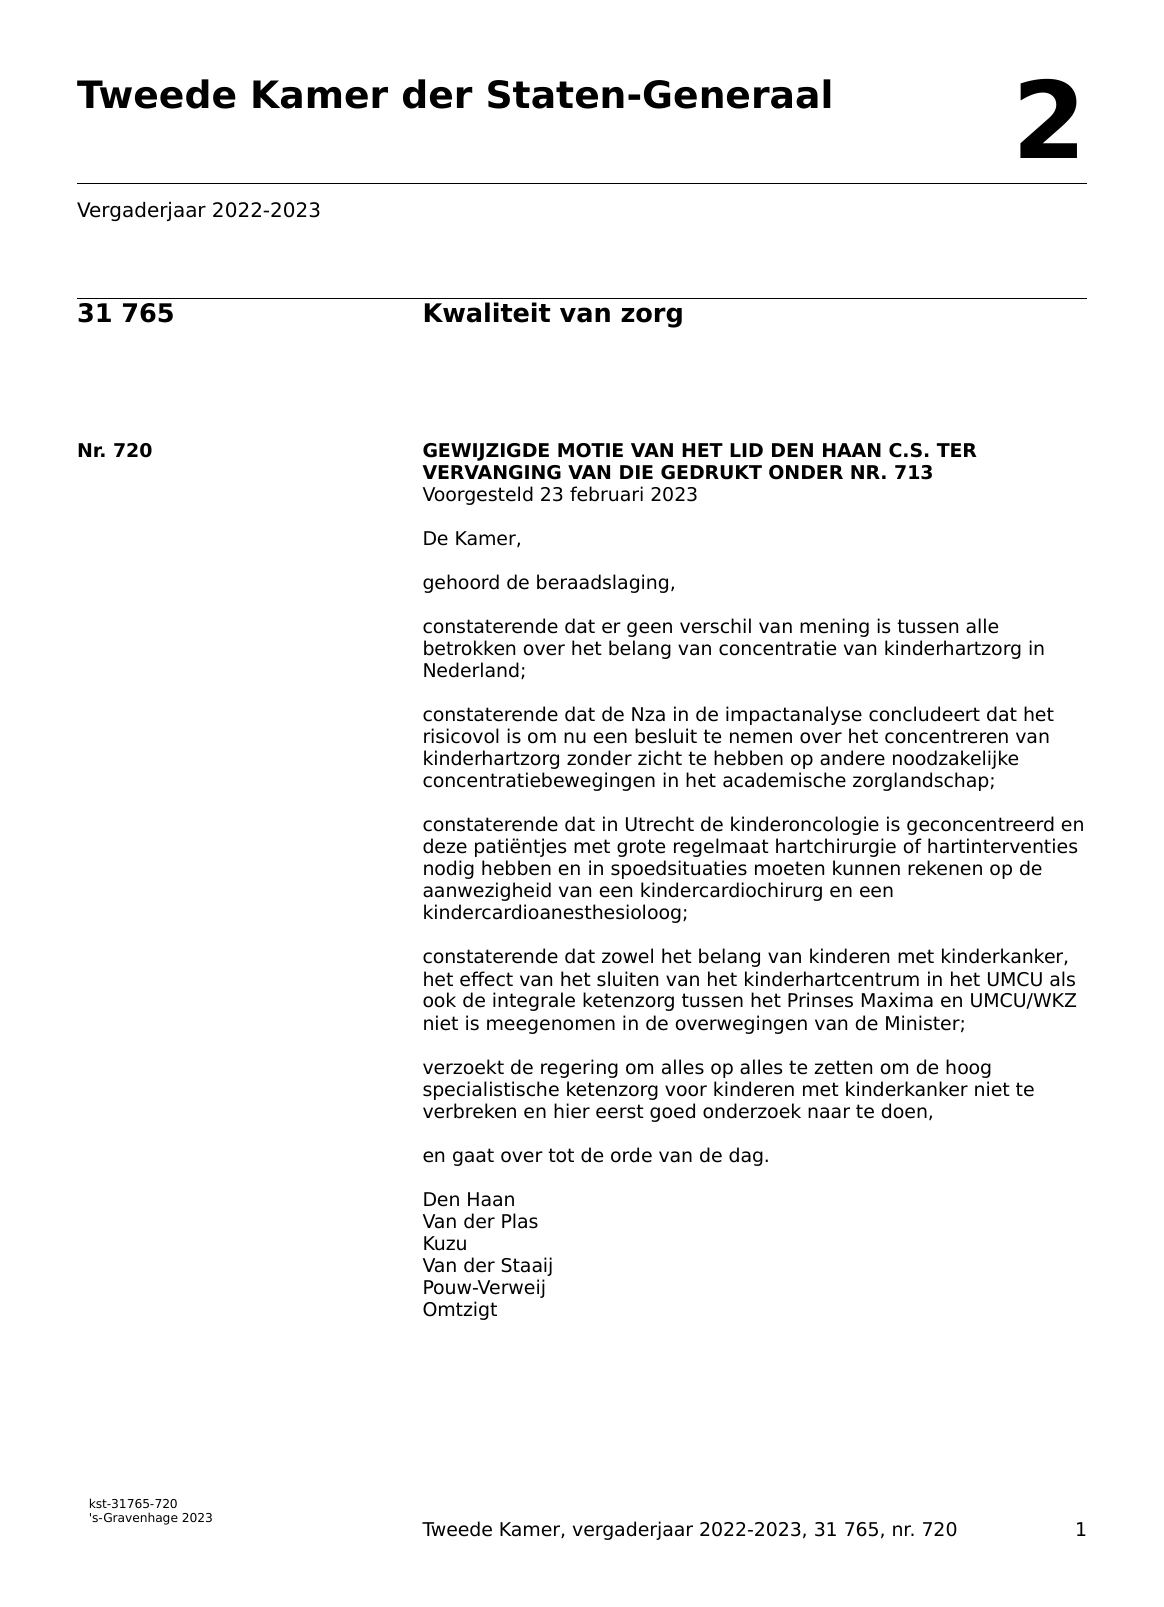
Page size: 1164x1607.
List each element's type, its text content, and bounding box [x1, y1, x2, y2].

text gehoord de beraadslaging, [422, 572, 1087, 594]
text Van der Staaij [422, 1255, 1087, 1277]
text constaterende dat in Utrecht de kinderoncologie is geconcentreerd en deze patiëntjes met grote regelmaat hartchirurgie of hartinterventies nodig hebben en in spoedsituaties moeten kunnen rekenen op de aanwezigheid van een kindercardiochirurg en een kindercardioanesthesioloog; [422, 814, 1087, 924]
text verzoekt de regering om alles op alles te zetten om de hoog specialistische ketenzorg voor kinderen met kinderkanker niet te verbreken en hier eerst goed onderzoek naar te doen, [422, 1057, 1087, 1122]
text kst-31765-720 [88, 1497, 323, 1511]
text 's-Gravenhage 2023 [88, 1511, 323, 1525]
table_header 2 [886, 59, 1087, 183]
subtitle Nr. 720 GEWIJZIGDE MOTIE VAN HET LID DEN HAAN C.S. TER VERVANGING VAN DIE GEDRUKT ONDER NR. 713 [77, 440, 1087, 484]
text Van der Plas [422, 1211, 1087, 1233]
table_cell Vergaderjaar 2022-2023 [77, 184, 1087, 298]
text constaterende dat de Nza in de impactanalyse concludeert dat het risicovol is om nu een besluit te nemen over het concentreren van kinderhartzorg zonder zicht te hebben op andere noodzakelijke concentratiebewegingen in het academische zorglandschap; [422, 704, 1087, 792]
text constaterende dat er geen verschil van mening is tussen alle betrokken over het belang van concentratie van kinderhartzorg in Nederland; [422, 616, 1087, 682]
text Omtzigt [422, 1299, 1087, 1321]
subtitle 31 765 Kwaliteit van zorg [77, 299, 1087, 329]
text De Kamer, [422, 528, 1087, 550]
text Den Haan [422, 1189, 1087, 1211]
text en gaat over tot de orde van de dag. [422, 1145, 1087, 1167]
text constaterende dat zowel het belang van kinderen met kinderkanker, het effect van het sluiten van het kinderhartcentrum in het UMCU als ook de integrale ketenzorg tussen het Prinses Maxima en UMCU/WKZ niet is meegenomen in de overwegingen van de Minister; [422, 946, 1087, 1034]
text Kuzu [422, 1233, 1087, 1255]
text Pouw-Verweij [422, 1277, 1087, 1299]
table_header Tweede Kamer der Staten-Generaal [77, 59, 886, 183]
text Voorgesteld 23 februari 2023 [422, 484, 1087, 506]
